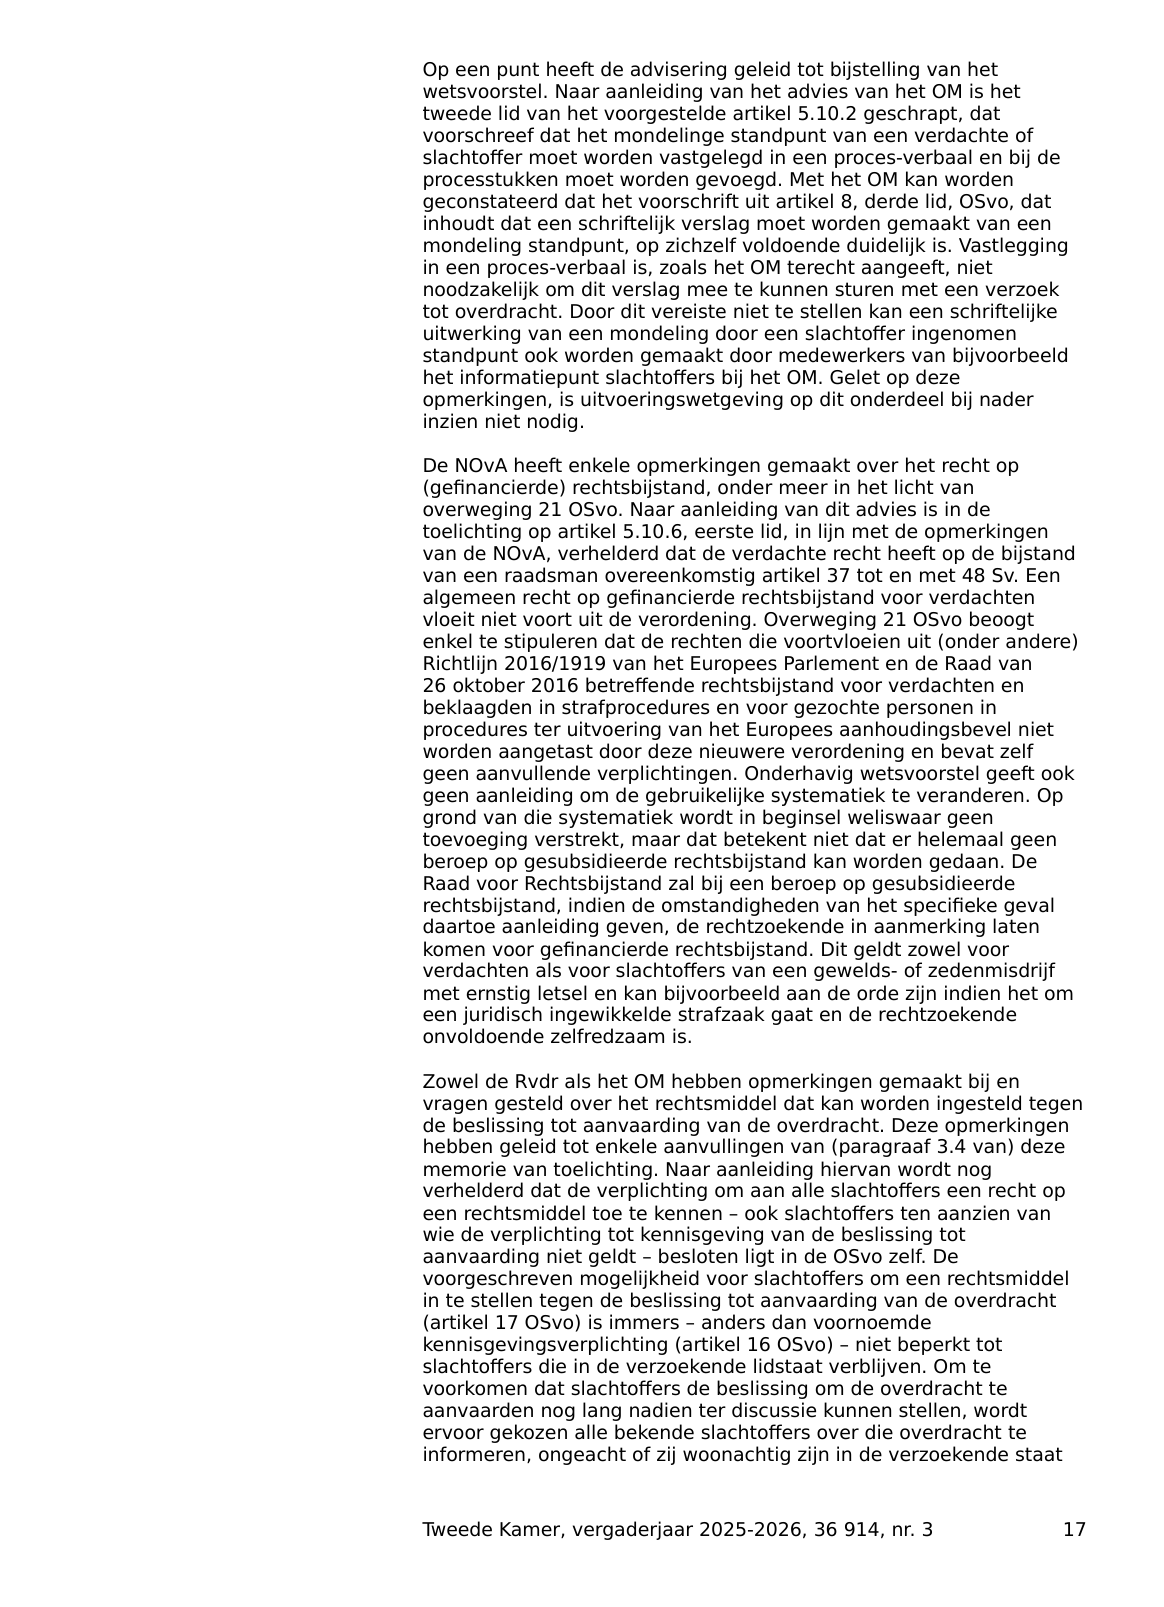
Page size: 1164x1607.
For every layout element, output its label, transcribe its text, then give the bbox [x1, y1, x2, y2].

text Zowel de Rvdr als het OM hebben opmerkingen gemaakt bij en vragen gesteld over het rechtsmiddel dat kan worden ingesteld tegen de beslissing tot aanvaarding van de overdracht. Deze opmerkingen hebben geleid tot enkele aanvullingen van (paragraaf 3.4 van) deze memorie van toelichting. Naar aanleiding hiervan wordt nog verhelderd dat de verplichting om aan alle slachtoffers een recht op een rechtsmiddel toe te kennen – ook slachtoffers ten aanzien van wie de verplichting tot kennisgeving van de beslissing tot aanvaarding niet geldt – besloten ligt in de OSvo zelf. De voorgeschreven mogelijkheid voor slachtoffers om een rechtsmiddel in te stellen tegen de beslissing tot aanvaarding van de overdracht (artikel 17 OSvo) is immers – anders dan voornoemde kennisgevingsverplichting (artikel 16 OSvo) – niet beperkt tot slachtoffers die in de verzoekende lidstaat verblijven. Om te voorkomen dat slachtoffers de beslissing om de overdracht te aanvaarden nog lang nadien ter discussie kunnen stellen, wordt ervoor gekozen alle bekende slachtoffers over die overdracht te informeren, ongeacht of zij woonachtig zijn in de verzoekende staat [422, 1071, 1087, 1466]
text De NOvA heeft enkele opmerkingen gemaakt over het recht op (gefinancierde) rechtsbijstand, onder meer in het licht van overweging 21 OSvo. Naar aanleiding van dit advies is in de toelichting op artikel 5.10.6, eerste lid, in lijn met de opmerkingen van de NOvA, verhelderd dat de verdachte recht heeft op de bijstand van een raadsman overeenkomstig artikel 37 tot en met 48 Sv. Een algemeen recht op gefinancierde rechtsbijstand voor verdachten vloeit niet voort uit de verordening. Overweging 21 OSvo beoogt enkel te stipuleren dat de rechten die voortvloeien uit (onder andere) Richtlijn 2016/1919 van het Europees Parlement en de Raad van 26 oktober 2016 betreffende rechtsbijstand voor verdachten en beklaagden in strafprocedures en voor gezochte personen in procedures ter uitvoering van het Europees aanhoudingsbevel niet worden aangetast door deze nieuwere verordening en bevat zelf geen aanvullende verplichtingen. Onderhavig wetsvoorstel geeft ook geen aanleiding om de gebruikelijke systematiek te veranderen. Op grond van die systematiek wordt in beginsel weliswaar geen toevoeging verstrekt, maar dat betekent niet dat er helemaal geen beroep op gesubsidieerde rechtsbijstand kan worden gedaan. De Raad voor Rechtsbijstand zal bij een beroep op gesubsidieerde rechtsbijstand, indien de omstandigheden van het specifieke geval daartoe aanleiding geven, de rechtzoekende in aanmerking laten komen voor gefinancierde rechtsbijstand. Dit geldt zowel voor verdachten als voor slachtoffers van een gewelds- of zedenmisdrijf met ernstig letsel en kan bijvoorbeeld aan de orde zijn indien het om een juridisch ingewikkelde strafzaak gaat en de rechtzoekende onvoldoende zelfredzaam is. [422, 455, 1087, 1048]
text Op een punt heeft de advisering geleid tot bijstelling van het wetsvoorstel. Naar aanleiding van het advies van het OM is het tweede lid van het voorgestelde artikel 5.10.2 geschrapt, dat voorschreef dat het mondelinge standpunt van een verdachte of slachtoffer moet worden vastgelegd in een proces-verbaal en bij de processtukken moet worden gevoegd. Met het OM kan worden geconstateerd dat het voorschrift uit artikel 8, derde lid, OSvo, dat inhoudt dat een schriftelijk verslag moet worden gemaakt van een mondeling standpunt, op zichzelf voldoende duidelijk is. Vastlegging in een proces-verbaal is, zoals het OM terecht aangeeft, niet noodzakelijk om dit verslag mee te kunnen sturen met een verzoek tot overdracht. Door dit vereiste niet te stellen kan een schriftelijke uitwerking van een mondeling door een slachtoffer ingenomen standpunt ook worden gemaakt door medewerkers van bijvoorbeeld het informatiepunt slachtoffers bij het OM. Gelet op deze opmerkingen, is uitvoeringswetgeving op dit onderdeel bij nader inzien niet nodig. [422, 59, 1087, 433]
